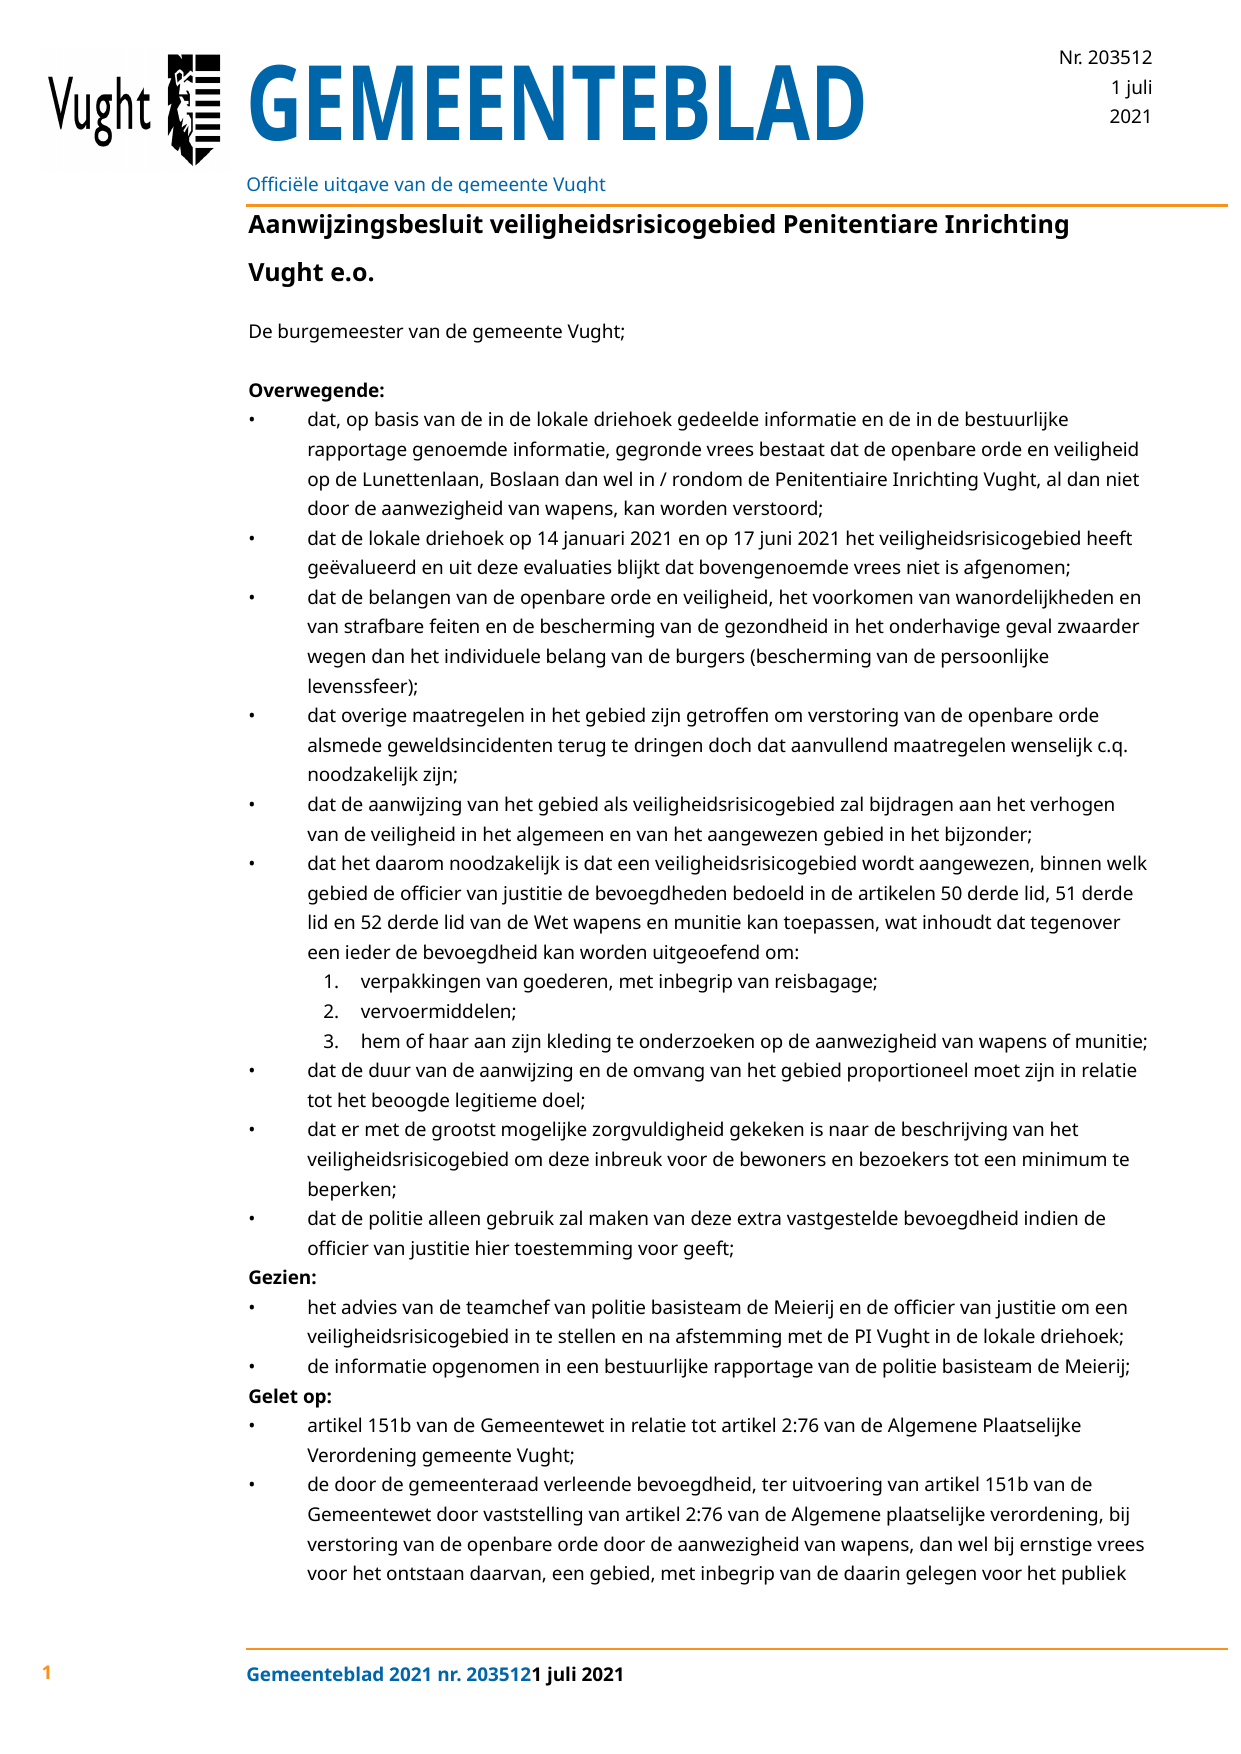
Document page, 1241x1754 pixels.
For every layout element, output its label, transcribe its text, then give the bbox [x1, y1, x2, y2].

picture [41, 47, 231, 172]
list dat de lokale driehoek op 14 januari 2021 en op 17 juni 2021 het veiligheidsrisicogebied heeft geëvalueerd en uit deze evaluaties blijkt dat bovengenoemde vrees niet is afgenomen; [248, 525, 1152, 580]
list dat overige maatregelen in het gebied zijn getroffen om verstoring van de openbare orde alsmede geweldsincidenten terug te dringen doch dat aanvullend maatregelen wenselijk c.q. noodzakelijk zijn; [248, 702, 1152, 787]
list dat de politie alleen gebruik zal maken van deze extra vastgestelde bevoegdheid indien de officier van justitie hier toestemming voor geeft; [248, 1205, 1152, 1261]
text De burgemeester van de gemeente Vught; [248, 318, 1152, 344]
list dat er met de grootst mogelijke zorgvuldigheid gekeken is naar de beschrijving van het veiligheidsrisicogebied om deze inbreuk voor de bewoners en bezoekers tot een minimum te beperken; [248, 1117, 1152, 1202]
list hem of haar aan zijn kleding te onderzoeken op de aanwezigheid van wapens of munitie; [323, 1028, 1152, 1054]
text Gezien: [248, 1264, 1152, 1290]
list verpakkingen van goederen, met inbegrip van reisbagage; [323, 969, 1152, 994]
text Gelet op: [248, 1383, 1152, 1409]
list het advies van de teamchef van politie basisteam de Meierij en de officier van justitie om een veiligheidsrisicogebied in te stellen en na afstemming met de PI Vught in de lokale driehoek; [248, 1294, 1152, 1349]
text Aanwijzingsbesluit veiligheidsrisicogebied Penitentiare Inrichting Vught e.o. [248, 207, 1152, 288]
list artikel 151b van de Gemeentewet in relatie tot artikel 2:76 van de Algemene Plaatselijke Verordening gemeente Vught; [248, 1412, 1152, 1468]
list dat het daarom noodzakelijk is dat een veiligheidsrisicogebied wordt aangewezen, binnen welk gebied de officier van justitie de bevoegdheden bedoeld in de artikelen 50 derde lid, 51 derde lid en 52 derde lid van de Wet wapens en munitie kan toepassen, wat inhoudt dat tegenover een ieder de bevoegdheid kan worden uitgeoefend om: [248, 850, 1152, 965]
list dat de aanwijzing van het gebied als veiligheidsrisicogebied zal bijdragen aan het verhogen van de veiligheid in het algemeen en van het aangewezen gebied in het bijzonder; [248, 791, 1152, 847]
list dat, op basis van de in de lokale driehoek gedeelde informatie en de in de bestuurlijke rapportage genoemde informatie, gegronde vrees bestaat dat de openbare orde en veiligheid op de Lunettenlaan, Boslaan dan wel in / rondom de Penitentiaire Inrichting Vught, al dan niet door de aanwezigheid van wapens, kan worden verstoord; [248, 407, 1152, 521]
list de informatie opgenomen in een bestuurlijke rapportage van de politie basisteam de Meierij; [248, 1353, 1152, 1379]
list de door de gemeenteraad verleende bevoegdheid, ter uitvoering van artikel 151b van de Gemeentewet door vaststelling van artikel 2:76 van de Algemene plaatselijke verordening, bij verstoring van de openbare orde door de aanwezigheid van wapens, dan wel bij ernstige vrees voor het ontstaan daarvan, een gebied, met inbegrip van de daarin gelegen voor het publiek [248, 1472, 1152, 1586]
list vervoermiddelen; [323, 998, 1152, 1024]
text Overwegende: [248, 377, 1152, 403]
list dat de belangen van de openbare orde en veiligheid, het voorkomen van wanordelijkheden en van strafbare feiten en de bescherming van de gezondheid in het onderhavige geval zwaarder wegen dan het individuele belang van de burgers (bescherming van de persoonlijke levenssfeer); [248, 584, 1152, 699]
list dat de duur van de aanwijzing en de omvang van het gebied proportioneel moet zijn in relatie tot het beoogde legitieme doel; [248, 1057, 1152, 1113]
